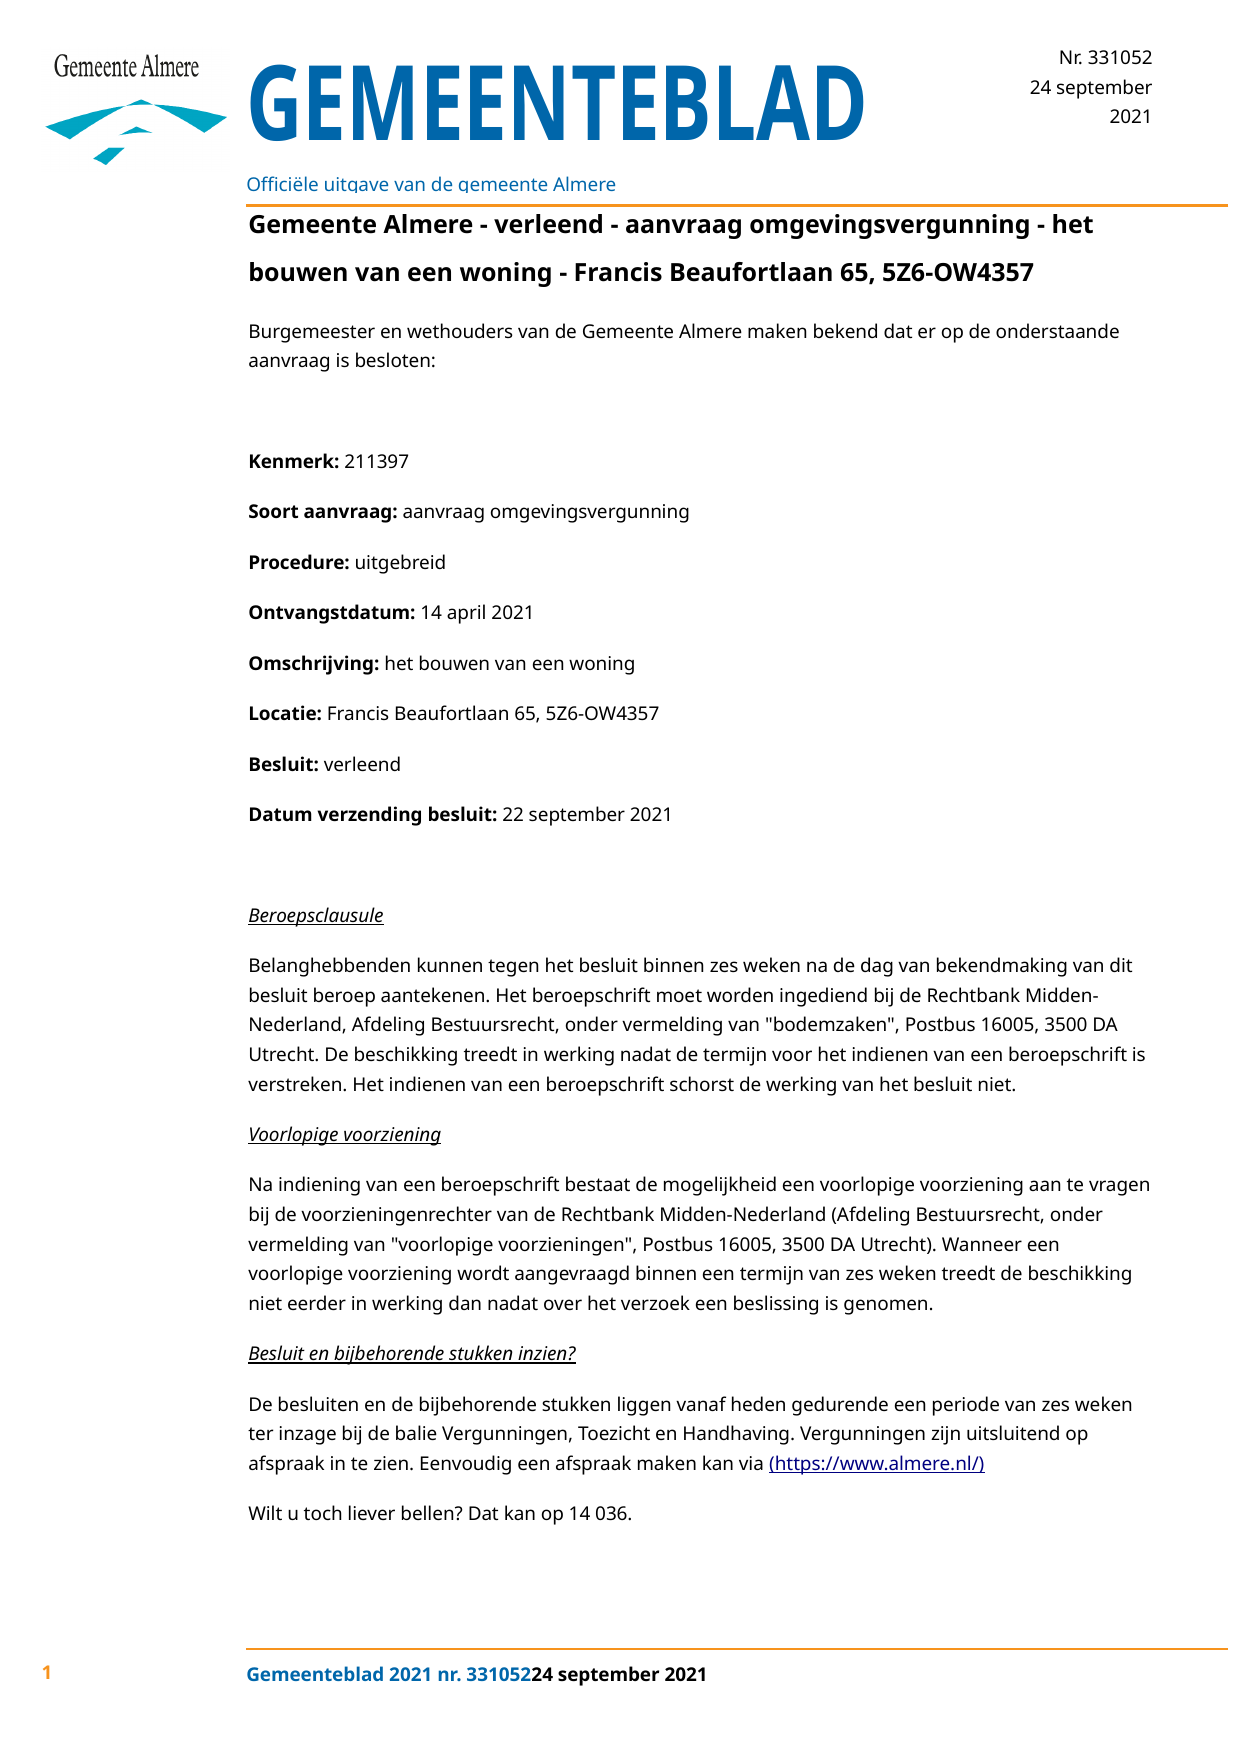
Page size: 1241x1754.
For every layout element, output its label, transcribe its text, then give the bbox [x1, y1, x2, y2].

text De besluiten en de bijbehorende stukken liggen vanaf heden gedurende een periode van zes weken ter inzage bij de balie Vergunningen, Toezicht en Handhaving. Vergunningen zijn uitsluitend op afspraak in te zien. Eenvoudig een afspraak maken kan via (https://www.almere.nl/) [248, 1391, 1152, 1476]
text Belanghebbenden kunnen tegen het besluit binnen zes weken na de dag van bekendmaking van dit besluit beroep aantekenen. Het beroepschrift moet worden ingediend bij de Rechtbank Midden-Nederland, Afdeling Bestuursrecht, onder vermelding van "bodemzaken", Postbus 16005, 3500 DA Utrecht. De beschikking treedt in werking nadat de termijn voor het indienen van een beroepschrift is verstreken. Het indienen van een beroepschrift schorst de werking van het besluit niet. [248, 952, 1152, 1097]
text Locatie: Francis Beaufortlaan 65, 5Z6-OW4357 [248, 700, 1152, 726]
text Beroepsclausule [248, 902, 1152, 928]
text Burgemeester en wethouders van de Gemeente Almere maken bekend dat er op de onderstaande aanvraag is besloten: [248, 318, 1152, 373]
picture [41, 47, 231, 172]
text Procedure: uitgebreid [248, 549, 1152, 575]
text Omschrijving: het bouwen van een woning [248, 650, 1152, 676]
text Kenmerk: 211397 [248, 448, 1152, 474]
text Besluit en bijbehorende stukken inzien? [248, 1340, 1152, 1366]
text Gemeente Almere - verleend - aanvraag omgevingsvergunning - het bouwen van een woning - Francis Beaufortlaan 65, 5Z6-OW4357 [248, 207, 1152, 288]
text Ontvangstdatum: 14 april 2021 [248, 599, 1152, 625]
text Voorlopige voorziening [248, 1121, 1152, 1147]
text Besluit: verleend [248, 751, 1152, 777]
text Datum verzending besluit: 22 september 2021 [248, 801, 1152, 827]
text Na indiening van een beroepschrift bestaat de mogelijkheid een voorlopige voorziening aan te vragen bij de voorzieningenrechter van de Rechtbank Midden-Nederland (Afdeling Bestuursrecht, onder vermelding van "voorlopige voorzieningen", Postbus 16005, 3500 DA Utrecht). Wanneer een voorlopige voorziening wordt aangevraagd binnen een termijn van zes weken treedt de beschikking niet eerder in werking dan nadat over het verzoek een beslissing is genomen. [248, 1172, 1152, 1316]
text Wilt u toch liever bellen? Dat kan op 14 036. [248, 1500, 1152, 1526]
text Soort aanvraag: aanvraag omgevingsvergunning [248, 499, 1152, 524]
